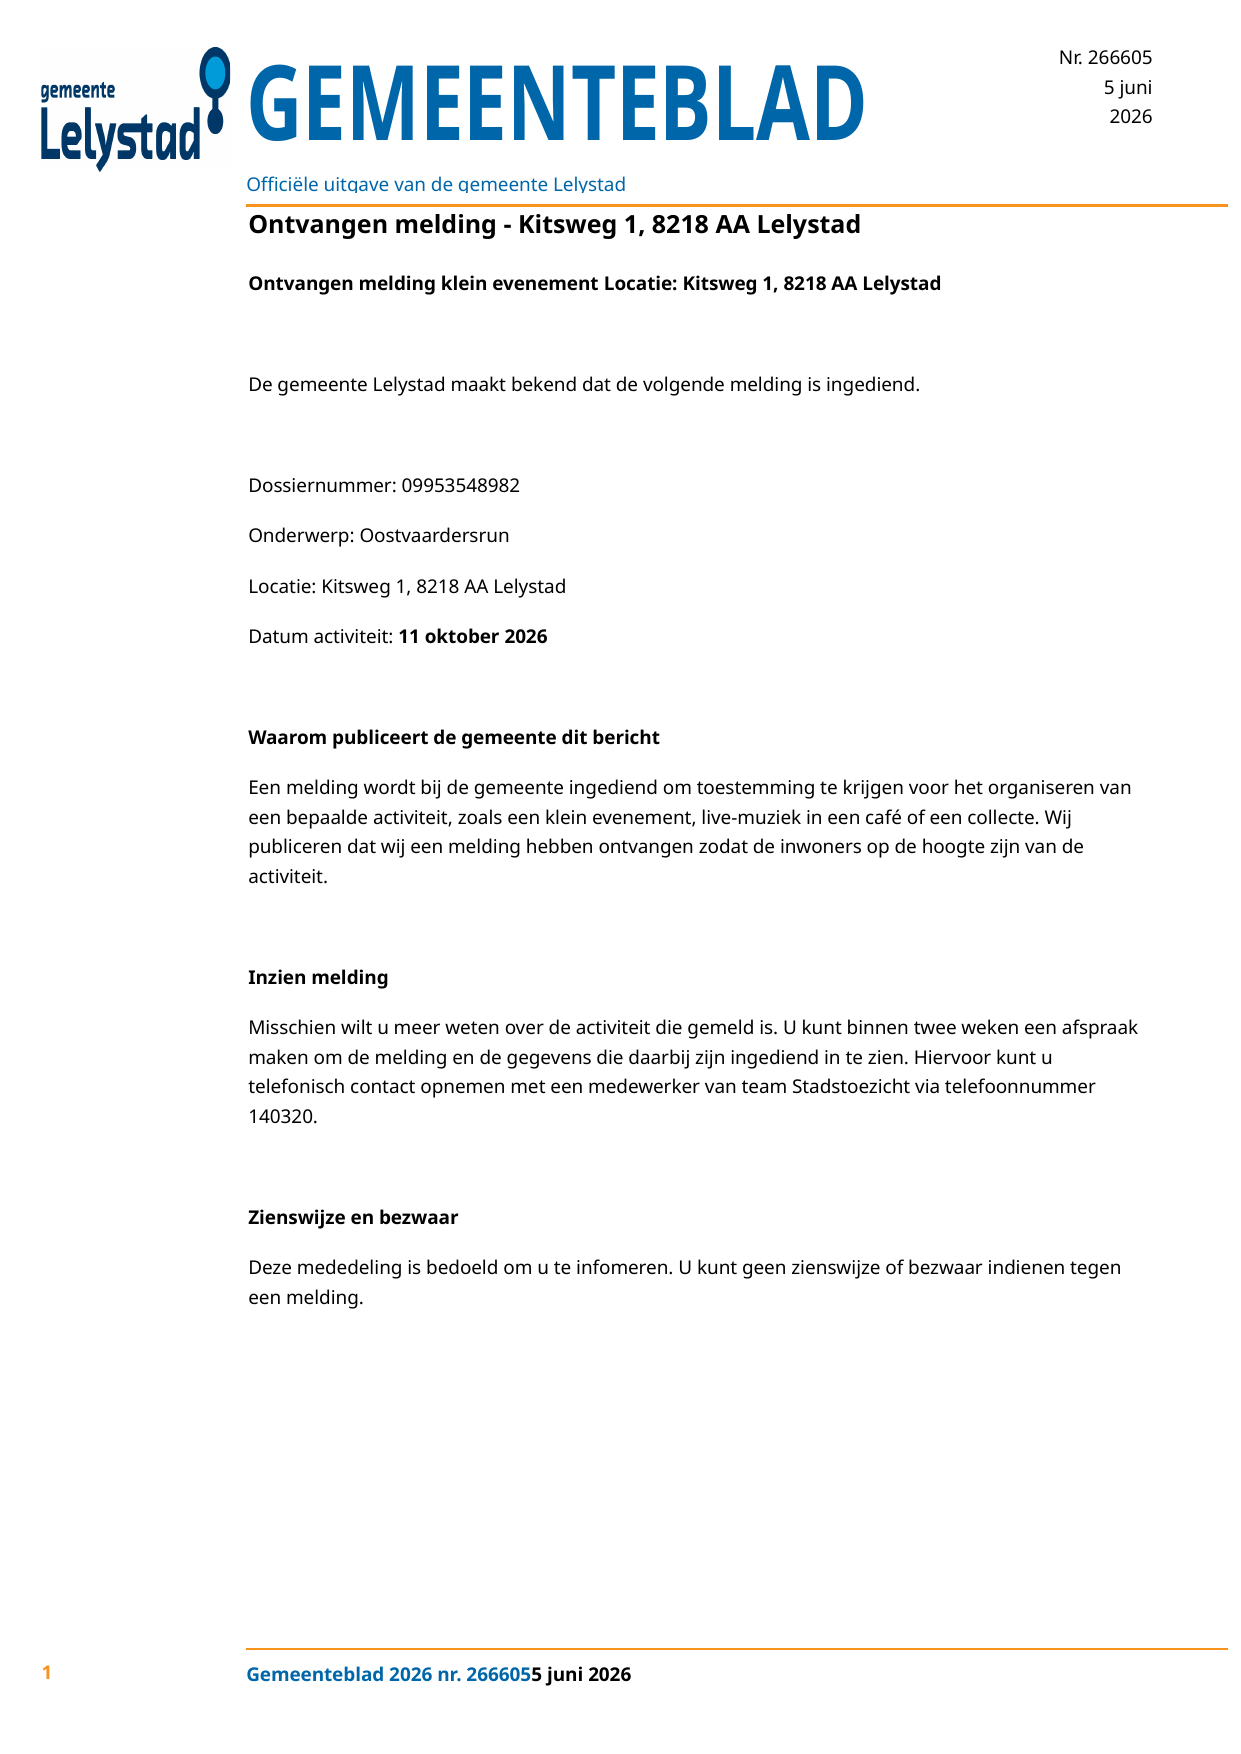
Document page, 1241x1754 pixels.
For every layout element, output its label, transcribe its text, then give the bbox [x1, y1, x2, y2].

text Ontvangen melding - Kitsweg 1, 8218 AA Lelystad [248, 207, 1152, 241]
text Dossiernummer: 09953548982 [248, 472, 1152, 498]
text Datum activiteit: 11 oktober 2026 [248, 623, 1152, 649]
text Deze mededeling is bedoeld om u te infomeren. U kunt geen zienswijze of bezwaar indienen tegen een melding. [248, 1254, 1152, 1310]
text Zienswijze en bezwaar [248, 1204, 1152, 1230]
text Locatie: Kitsweg 1, 8218 AA Lelystad [248, 573, 1152, 598]
text Inzien melding [248, 964, 1152, 990]
text Misschien wilt u meer weten over de activiteit die gemeld is. U kunt binnen twee weken een afspraak maken om de melding en de gegevens die daarbij zijn ingediend in te zien. Hiervoor kunt u telefonisch contact opnemen met een medewerker van team Stadstoezicht via telefoonnummer 140320. [248, 1014, 1152, 1129]
text Ontvangen melding klein evenement Locatie: Kitsweg 1, 8218 AA Lelystad [248, 270, 1152, 296]
text Onderwerp: Oostvaardersrun [248, 522, 1152, 548]
text Een melding wordt bij de gemeente ingediend om toestemming te krijgen voor het organiseren van een bepaalde activiteit, zoals een klein evenement, live-muziek in een café of een collecte. Wij publiceren dat wij een melding hebben ontvangen zodat de inwoners op de hoogte zijn van de activiteit. [248, 774, 1152, 889]
text Waarom publiceert de gemeente dit bericht [248, 724, 1152, 750]
picture [41, 47, 231, 172]
text De gemeente Lelystad maakt bekend dat de volgende melding is ingediend. [248, 371, 1152, 397]
